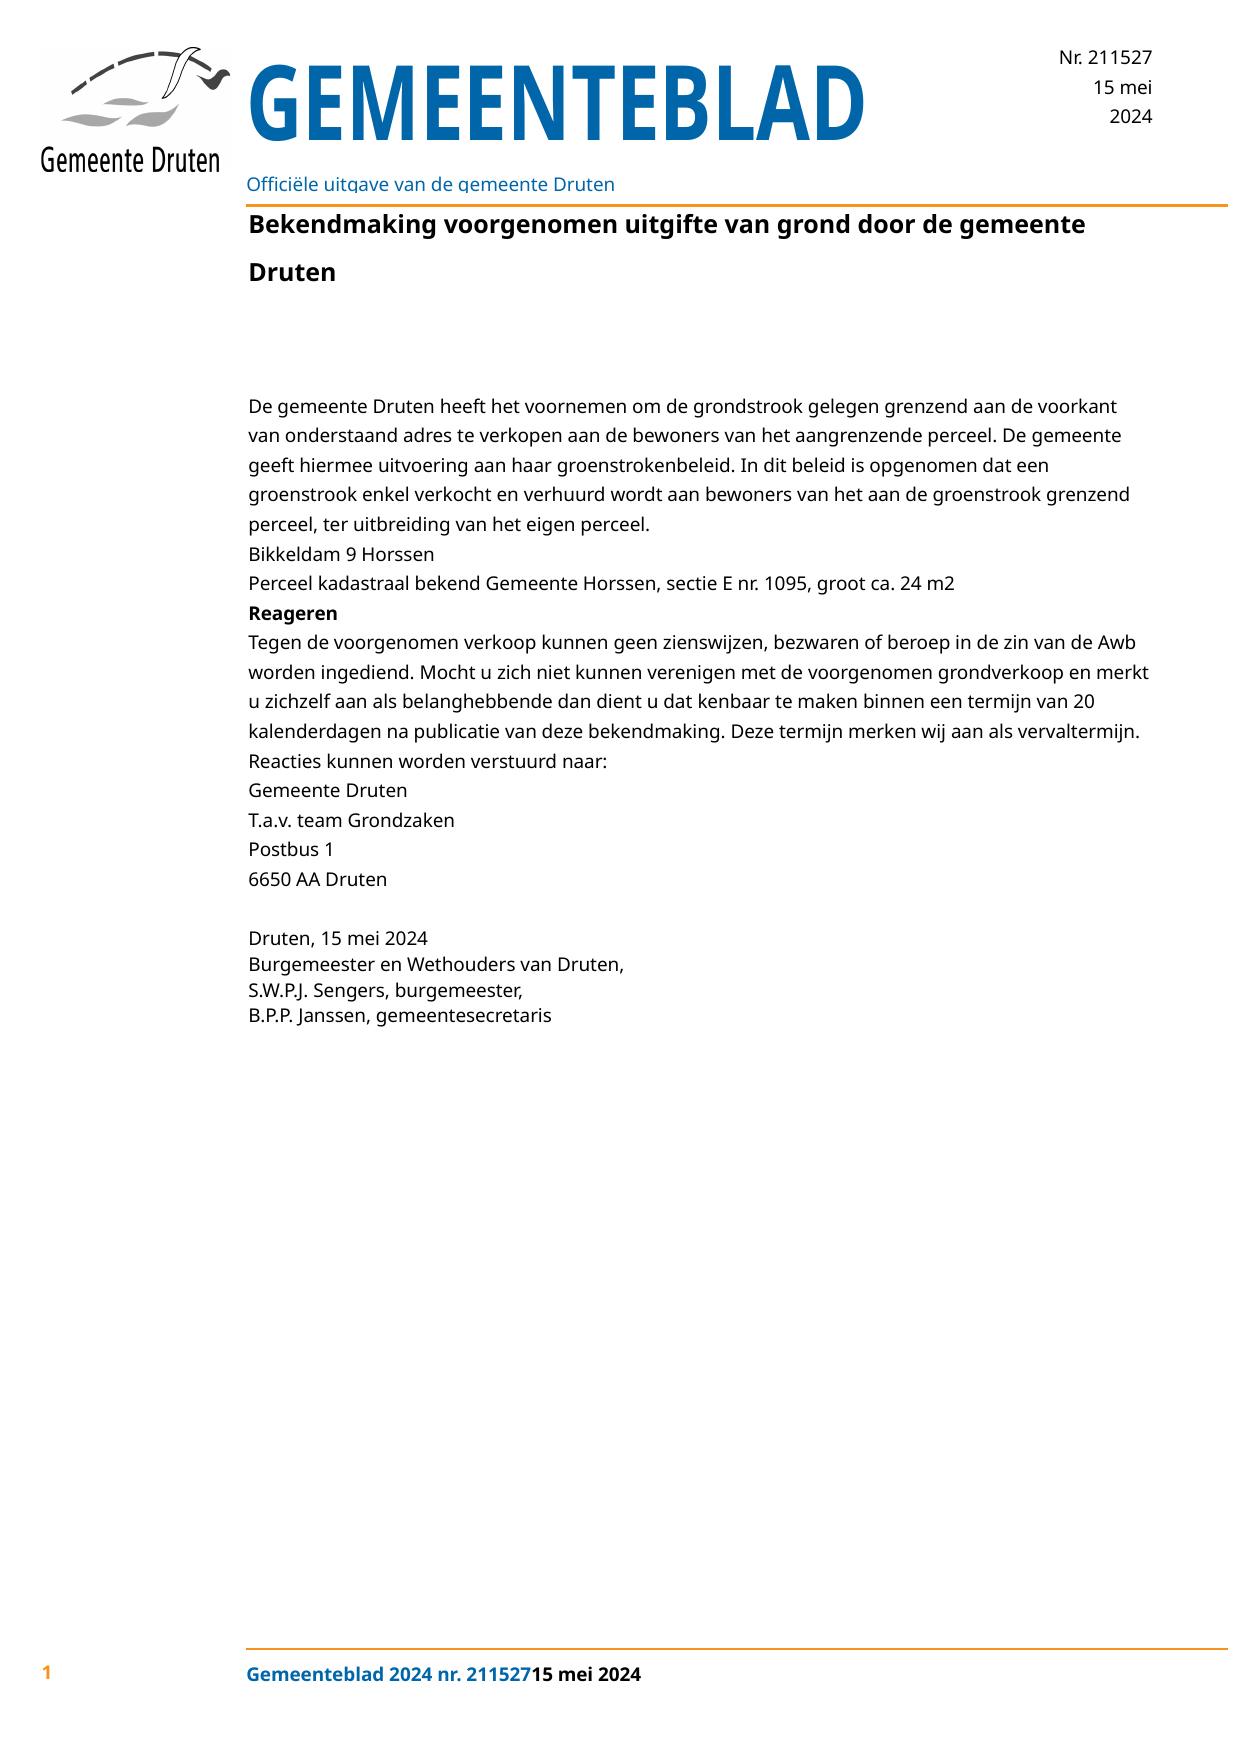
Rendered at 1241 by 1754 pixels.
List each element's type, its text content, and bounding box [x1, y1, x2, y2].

text 6650 AA Druten [248, 866, 1152, 892]
text Gemeente Druten [248, 777, 1152, 803]
text Druten, 15 mei 2024 [248, 925, 1152, 951]
text De gemeente Druten heeft het voornemen om de grondstrook gelegen grenzend aan de voorkant van onderstaand adres te verkopen aan de bewoners van het aangrenzende perceel. De gemeente geeft hiermee uitvoering aan haar groenstrokenbeleid. In dit beleid is opgenomen dat een groenstrook enkel verkocht en verhuurd wordt aan bewoners van het aan de groenstrook grenzend perceel, ter uitbreiding van het eigen perceel. [248, 393, 1152, 537]
picture [41, 47, 231, 172]
text S.W.P.J. Sengers, burgemeester, [248, 977, 1152, 1003]
text Postbus 1 [248, 837, 1152, 862]
text T.a.v. team Grondzaken [248, 807, 1152, 833]
text Perceel kadastraal bekend Gemeente Horssen, sectie E nr. 1095, groot ca. 24 m2 [248, 570, 1152, 596]
text Bekendmaking voorgenomen uitgifte van grond door de gemeente Druten [248, 207, 1152, 288]
text Reacties kunnen worden verstuurd naar: [248, 748, 1152, 774]
text B.P.P. Janssen, gemeentesecretaris [248, 1003, 1152, 1028]
text Tegen de voorgenomen verkoop kunnen geen zienswijzen, bezwaren of beroep in de zin van de Awb worden ingediend. Mocht u zich niet kunnen verenigen met de voorgenomen grondverkoop en merkt u zichzelf aan als belanghebbende dan dient u dat kenbaar te maken binnen een termijn van 20 kalenderdagen na publicatie van deze bekendmaking. Deze termijn merken wij aan als vervaltermijn. [248, 629, 1152, 744]
text Bikkeldam 9 Horssen [248, 541, 1152, 567]
text Burgemeester en Wethouders van Druten, [248, 951, 1152, 977]
text Reageren [248, 600, 1152, 626]
